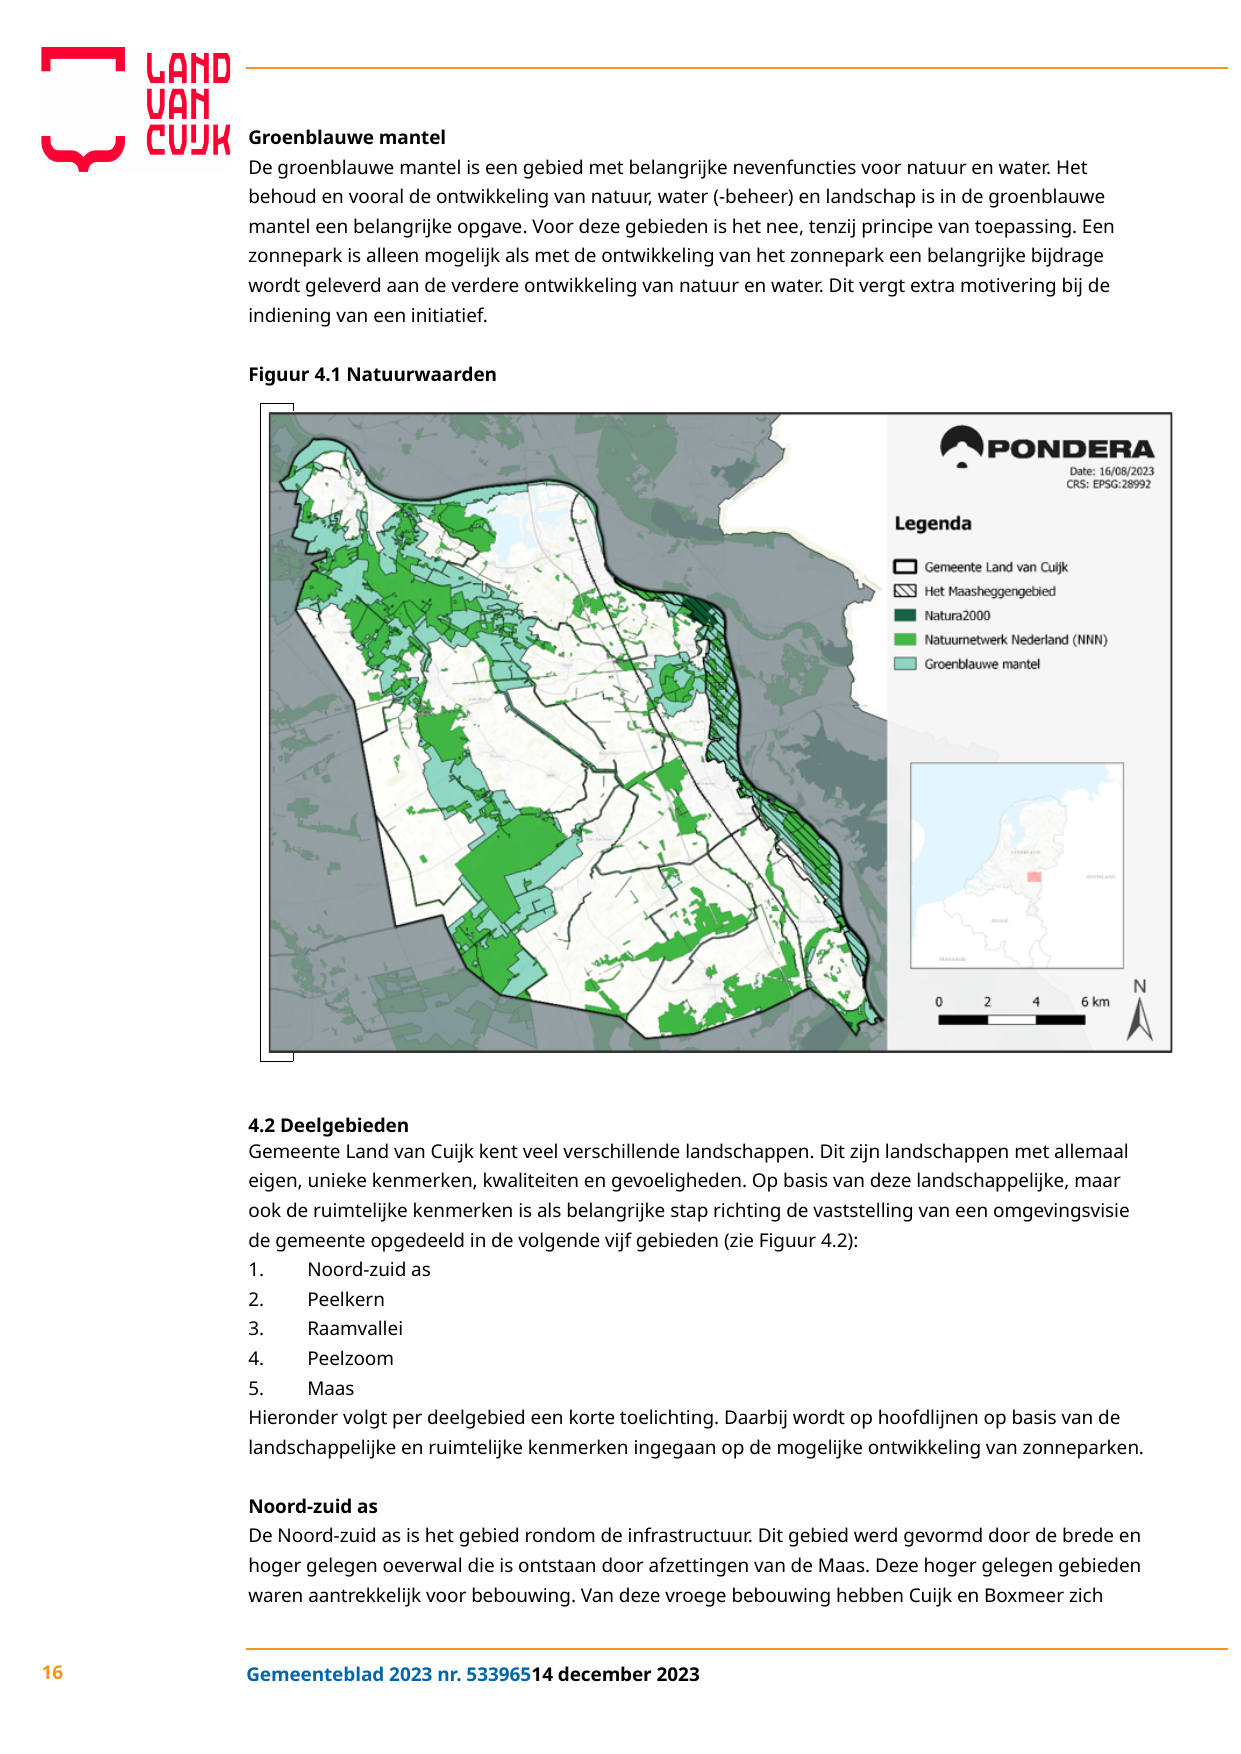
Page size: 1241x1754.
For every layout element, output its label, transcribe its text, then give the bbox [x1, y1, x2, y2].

list Noord-zuid as [248, 1256, 1152, 1282]
list Peelzoom [248, 1345, 1152, 1371]
list Maas [248, 1375, 1152, 1400]
text De groenblauwe mantel is een gebied met belangrijke nevenfuncties voor natuur en water. Het behoud en vooral de ontwikkeling van natuur, water (-beheer) en landschap is in de groenblauwe mantel een belangrijke opgave. Voor deze gebieden is het nee, tenzij principe van toepassing. Een zonnepark is alleen mogelijk als met de ontwikkeling van het zonnepark een belangrijke bijdrage wordt geleverd aan de verdere ontwikkeling van natuur en water. Dit vergt extra motivering bij de indiening van een initiatief. [248, 154, 1152, 328]
text Hieronder volgt per deelgebied een korte toelichting. Daarbij wordt op hoofdlijnen op basis van de landschappelijke en ruimtelijke kenmerken ingegaan op de mogelijke ontwikkeling van zonneparken. [248, 1404, 1152, 1459]
picture [41, 47, 231, 172]
text Noord-zuid as [248, 1493, 1152, 1519]
text De Noord-zuid as is het gebied rondom de infrastructuur. Dit gebied werd gevormd door de brede en hoger gelegen oeverwal die is ontstaan door afzettingen van de Maas. Deze hoger gelegen gebieden waren aantrekkelijk voor bebouwing. Van deze vroege bebouwing hebben Cuijk en Boxmeer zich [248, 1523, 1152, 1607]
text 4.2 Deelgebieden [248, 1112, 1152, 1138]
text Figuur 4.1 Natuurwaarden [248, 361, 1152, 387]
text Groenblauwe mantel [248, 124, 1152, 150]
text Gemeente Land van Cuijk kent veel verschillende landschappen. Dit zijn landschappen met allemaal eigen, unieke kenmerken, kwaliteiten en gevoeligheden. Op basis van deze landschappelijke, maar ook de ruimtelijke kenmerken is als belangrijke stap richting de vaststelling van een omgevingsvisie de gemeente opgedeeld in de volgende vijf gebieden (zie Figuur 4.2): [248, 1138, 1152, 1252]
list Peelkern [248, 1286, 1152, 1312]
picture [268, 411, 1173, 1053]
list Raamvallei [248, 1316, 1152, 1341]
